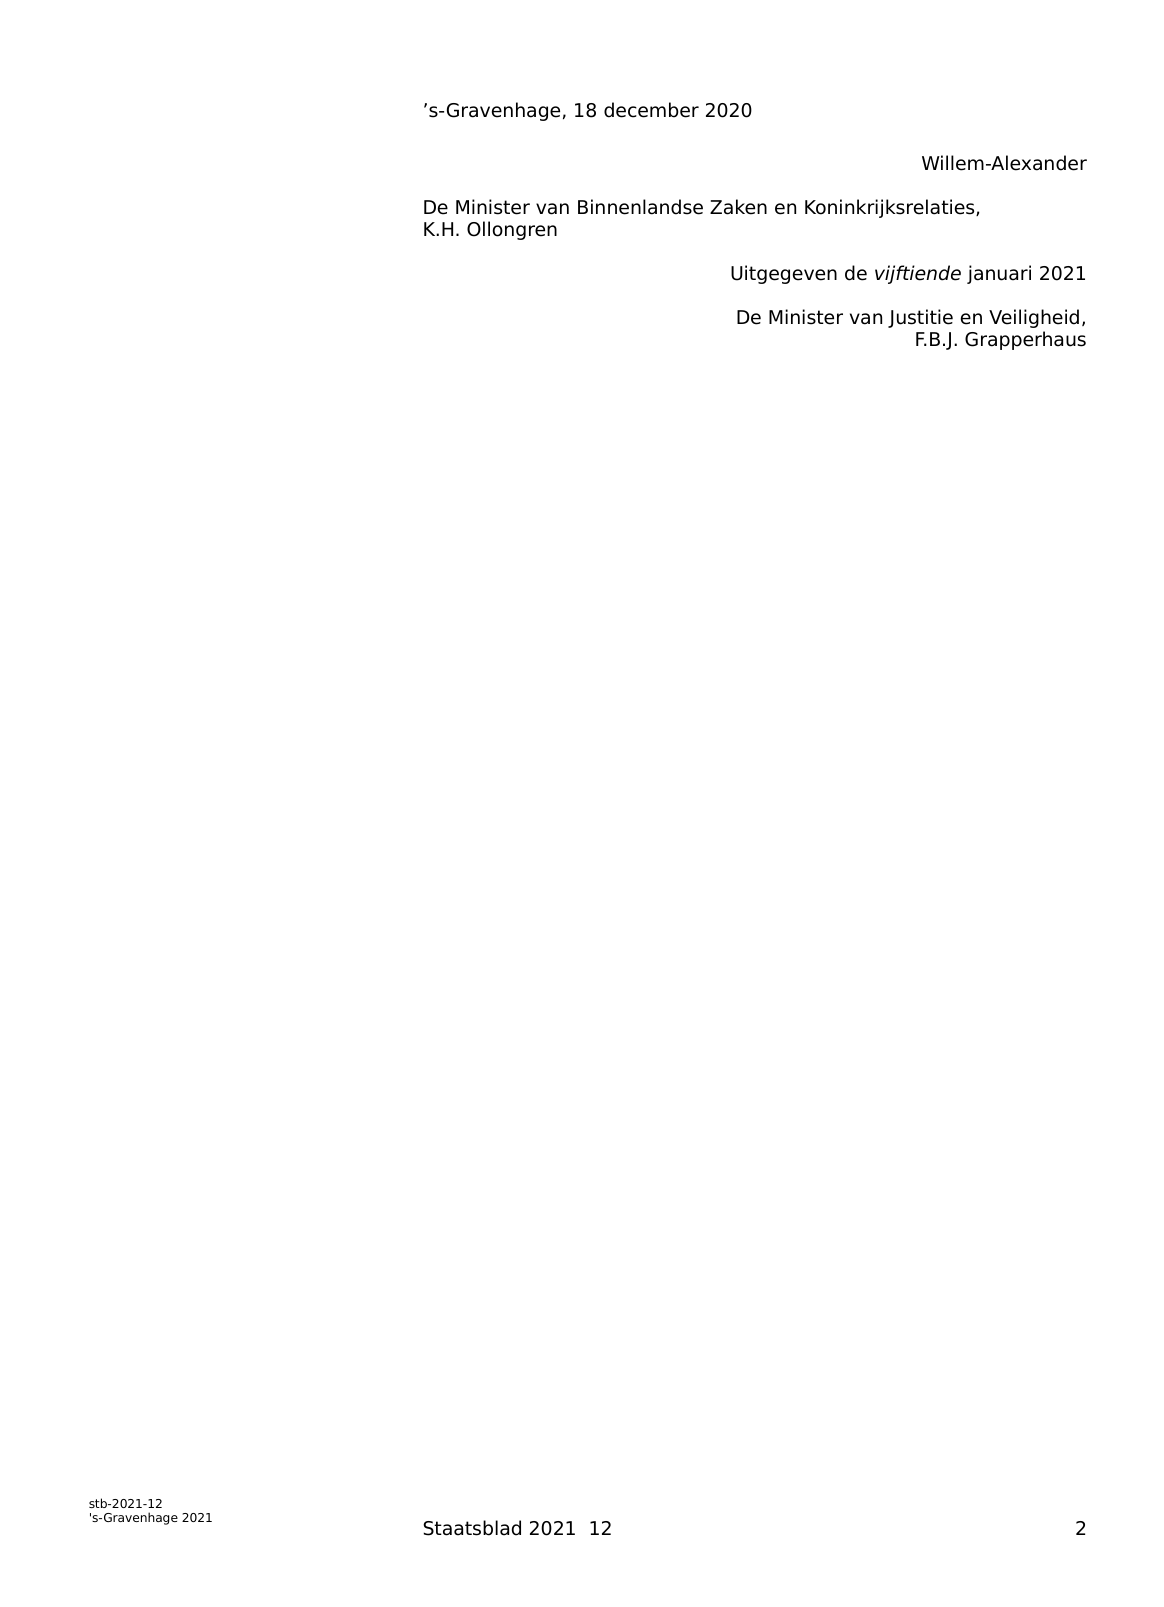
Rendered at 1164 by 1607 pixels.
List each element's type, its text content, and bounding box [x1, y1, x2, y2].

text De Minister van Justitie en Veiligheid, F.B.J. Grapperhaus [422, 307, 1087, 351]
text ’s-Gravenhage, 18 december 2020 [422, 100, 1087, 122]
text stb-2021-12 [88, 1497, 323, 1511]
text 's-Gravenhage 2021 [88, 1511, 323, 1525]
text Willem-Alexander [422, 152, 1087, 174]
text Uitgegeven de vijftiende januari 2021 [422, 263, 1087, 285]
text De Minister van Binnenlandse Zaken en Koninkrijksrelaties, K.H. Ollongren [422, 197, 1087, 241]
